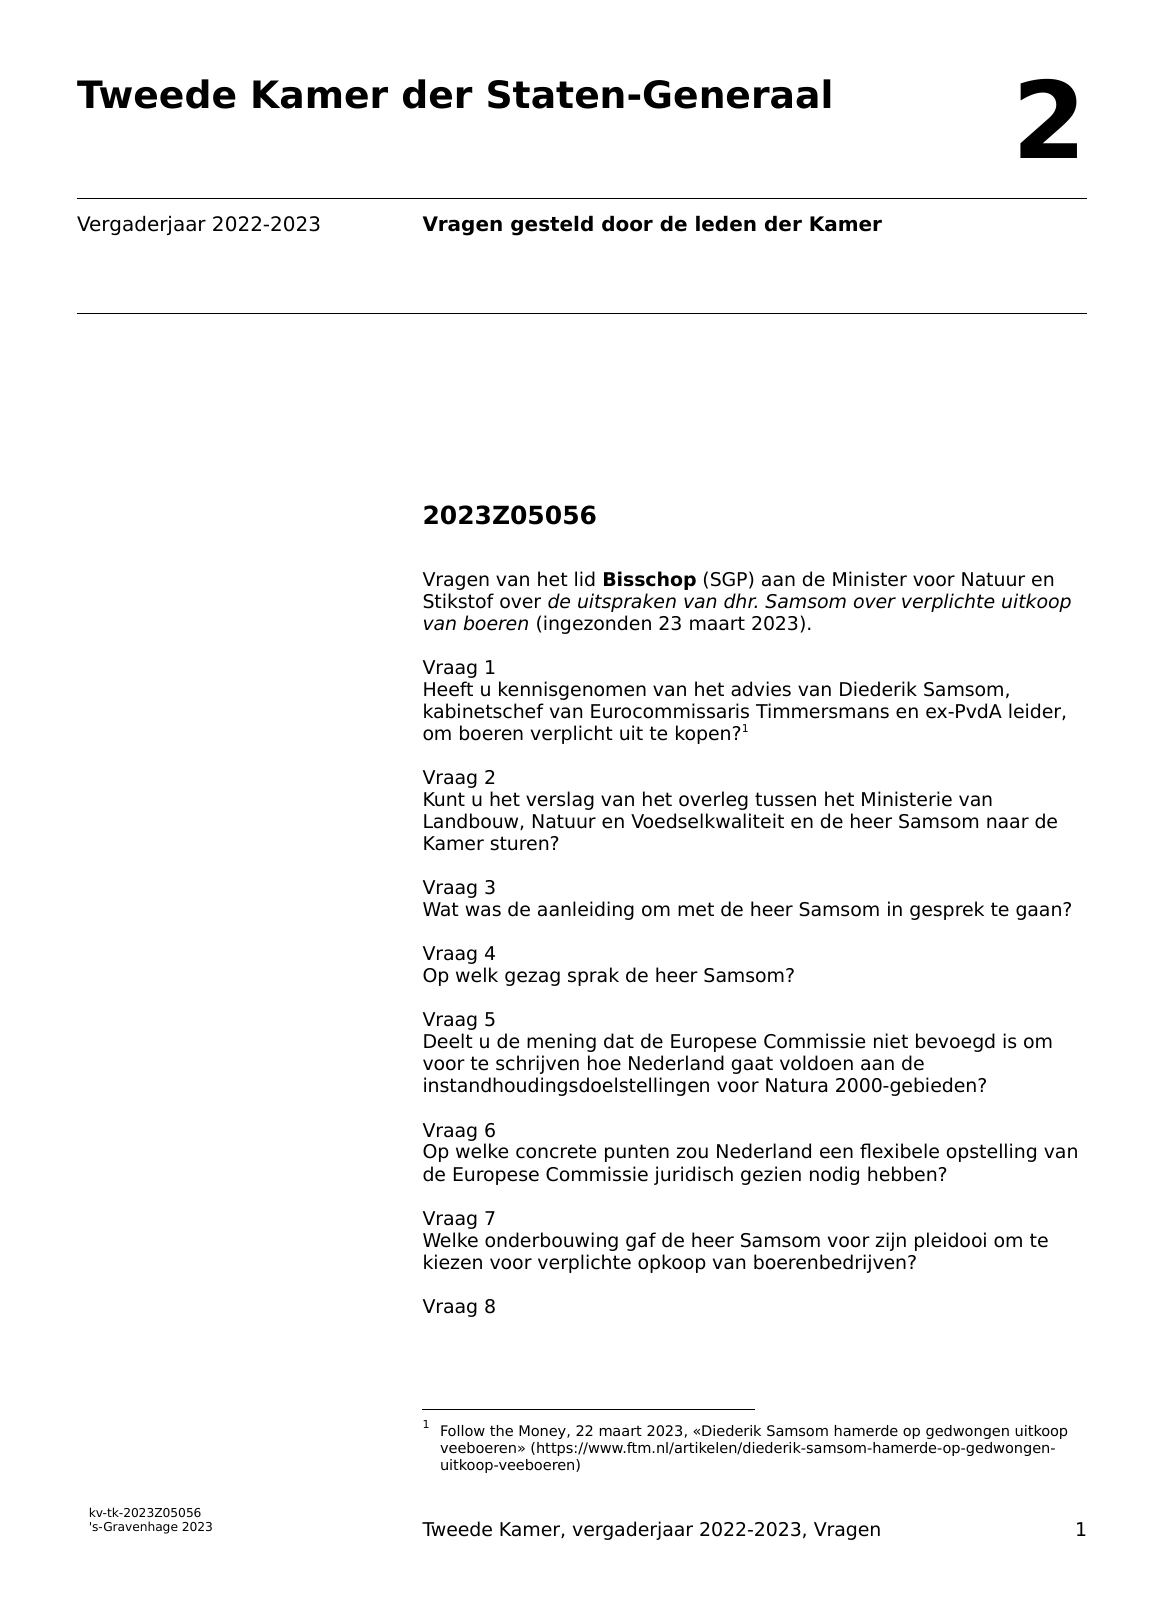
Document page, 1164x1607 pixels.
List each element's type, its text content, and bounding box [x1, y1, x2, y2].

text 's-Gravenhage 2023 [88, 1520, 323, 1534]
text Follow the Money, 22 maart 2023, «Diederik Samsom hamerde op gedwongen uitkoop veeboeren» (https://www.ftm.nl/artikelen/diederik-samsom-hamerde-op-gedwongen-uitkoop-veeboeren) [422, 1418, 1087, 1474]
text Vraag 1 [422, 657, 1087, 679]
text 2023Z05056 [422, 501, 1087, 531]
text Vraag 3 [422, 877, 1087, 899]
text Deelt u de mening dat de Europese Commissie niet bevoegd is om voor te schrijven hoe Nederland gaat voldoen aan de instandhoudingsdoelstellingen voor Natura 2000-gebieden? [422, 1031, 1087, 1097]
text Vraag 5 [422, 1009, 1087, 1031]
text Vraag 4 [422, 943, 1087, 965]
text Wat was de aanleiding om met de heer Samsom in gesprek te gaan? [422, 899, 1087, 921]
table_header 2 [886, 59, 1087, 198]
text Vraag 2 [422, 767, 1087, 789]
text Kunt u het verslag van het overleg tussen het Ministerie van Landbouw, Natuur en Voedselkwaliteit en de heer Samsom naar de Kamer sturen? [422, 789, 1087, 855]
text Op welke concrete punten zou Nederland een flexibele opstelling van de Europese Commissie juridisch gezien nodig hebben? [422, 1141, 1087, 1185]
text Welke onderbouwing gaf de heer Samsom voor zijn pleidooi om te kiezen voor verplichte opkoop van boerenbedrijven? [422, 1229, 1087, 1273]
text Heeft u kennisgenomen van het advies van Diederik Samsom, kabinetschef van Eurocommissaris Timmersmans en ex-PvdA leider, om boeren verplicht uit te kopen? [422, 679, 1087, 745]
text Vraag 6 [422, 1119, 1087, 1141]
text Op welk gezag sprak de heer Samsom? [422, 965, 1087, 987]
text Vragen van het lid Bisschop (SGP) aan de Minister voor Natuur en Stikstof over de uitspraken van dhr. Samsom over verplichte uitkoop van boeren (ingezonden 23 maart 2023). [422, 569, 1087, 635]
table_cell Vergaderjaar 2022-2023 [77, 199, 422, 313]
text kv-tk-2023Z05056 [88, 1506, 323, 1520]
text Vraag 7 [422, 1208, 1087, 1229]
table_header Tweede Kamer der Staten-Generaal [77, 59, 886, 198]
table_cell Vragen gesteld door de leden der Kamer [422, 199, 1087, 313]
text Vraag 8 [422, 1296, 1087, 1318]
